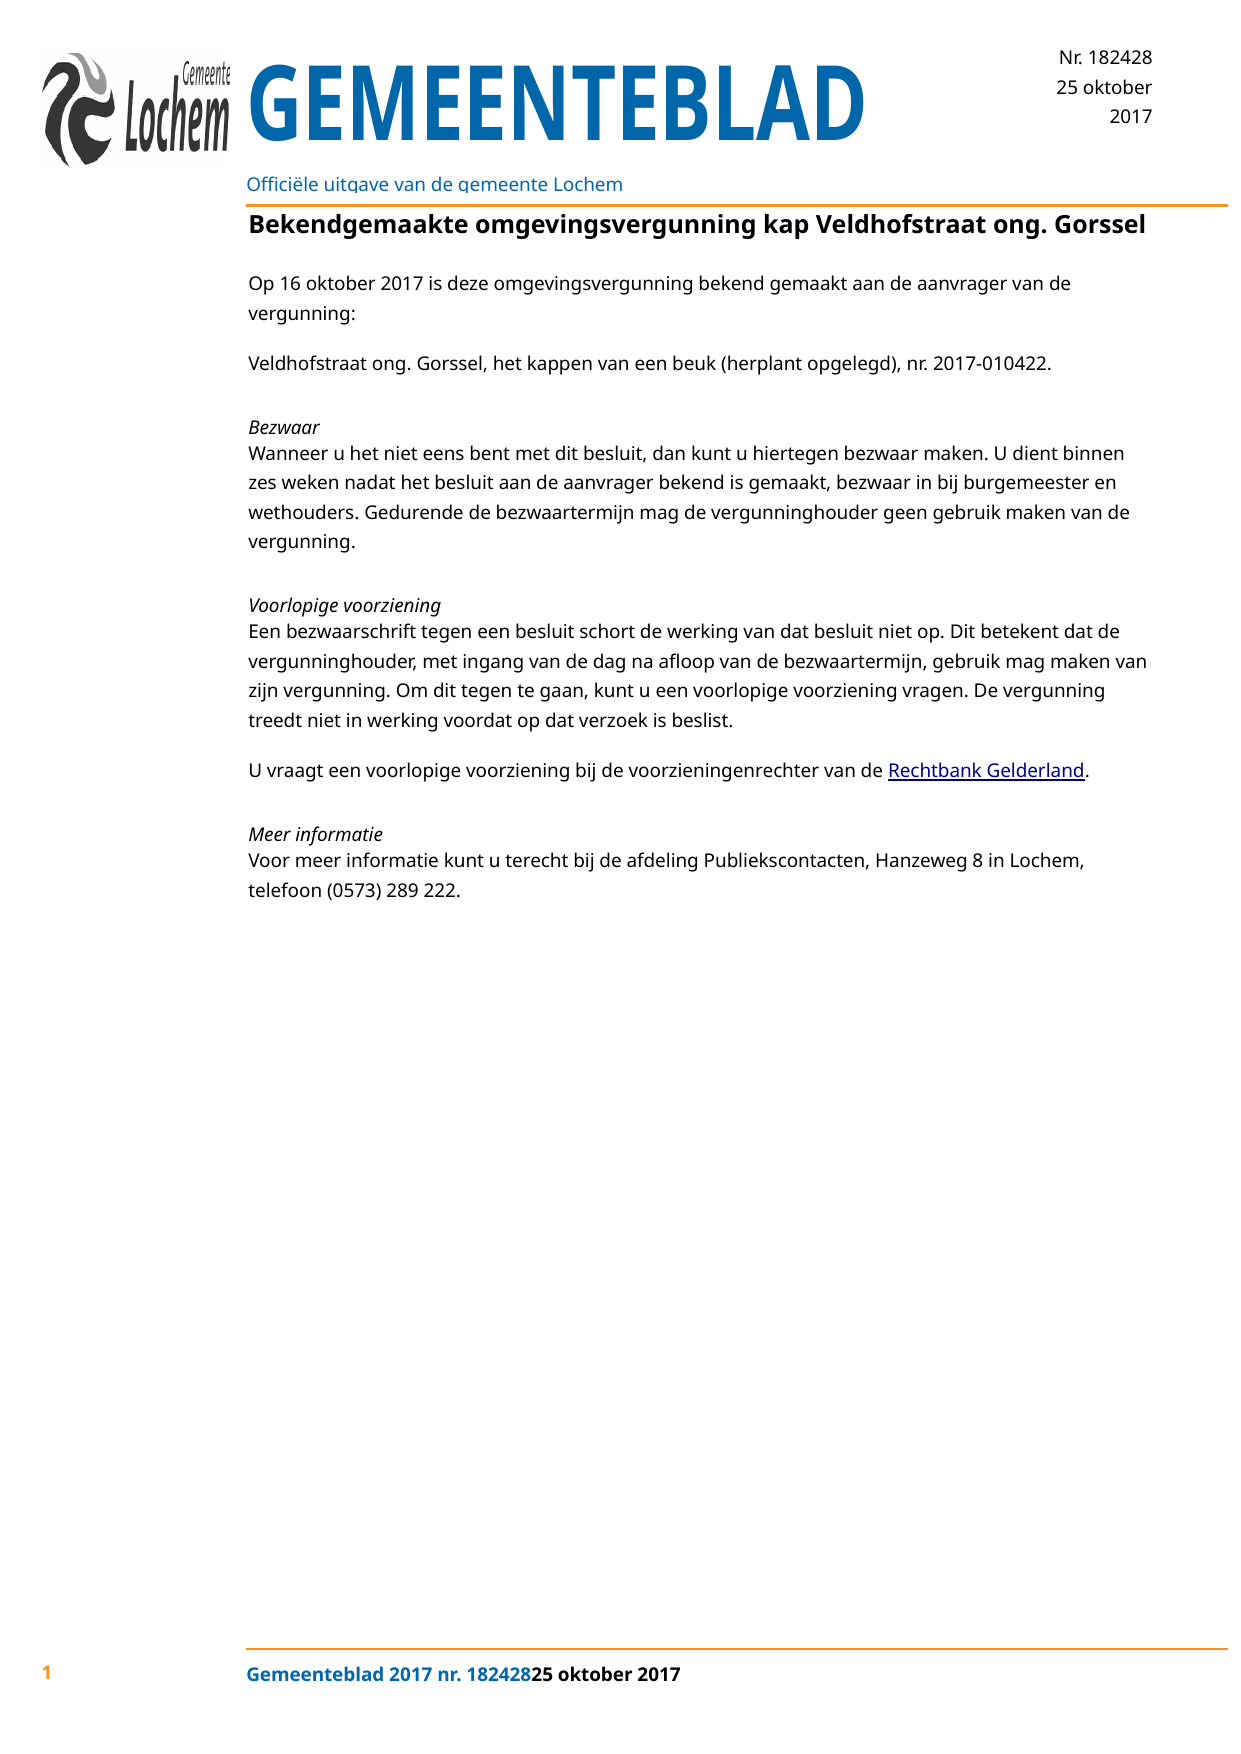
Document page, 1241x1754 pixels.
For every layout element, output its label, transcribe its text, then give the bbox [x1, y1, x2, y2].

text Bekendgemaakte omgevingsvergunning kap Veldhofstraat ong. Gorssel [248, 207, 1152, 241]
text U vraagt een voorlopige voorziening bij de voorzieningenrechter van de Rechtbank Gelderland. [248, 758, 1152, 783]
text Meer informatie [248, 822, 1152, 847]
text Bezwaar [248, 414, 1152, 440]
text Veldhofstraat ong. Gorssel, het kappen van een beuk (herplant opgelegd), nr. 2017-010422. [248, 350, 1152, 376]
text Op 16 oktober 2017 is deze omgevingsvergunning bekend gemaakt aan de aanvrager van de vergunning: [248, 270, 1152, 326]
text Voorlopige voorziening [248, 593, 1152, 618]
text Een bezwaarschrift tegen een besluit schort de werking van dat besluit niet op. Dit betekent dat de vergunninghouder, met ingang van de dag na afloop van de bezwaartermijn, gebruik mag maken van zijn vergunning. Om dit tegen te gaan, kunt u een voorlopige voorziening vragen. De vergunning treedt niet in werking voordat op dat verzoek is beslist. [248, 618, 1152, 733]
text Wanneer u het niet eens bent met dit besluit, dan kunt u hiertegen bezwaar maken. U dient binnen zes weken nadat het besluit aan de aanvrager bekend is gemaakt, bezwaar in bij burgemeester en wethouders. Gedurende de bezwaartermijn mag de vergunninghouder geen gebruik maken van de vergunning. [248, 440, 1152, 554]
picture [41, 47, 231, 172]
text Voor meer informatie kunt u terecht bij de afdeling Publiekscontacten, Hanzeweg 8 in Lochem, telefoon (0573) 289 222. [248, 847, 1152, 903]
